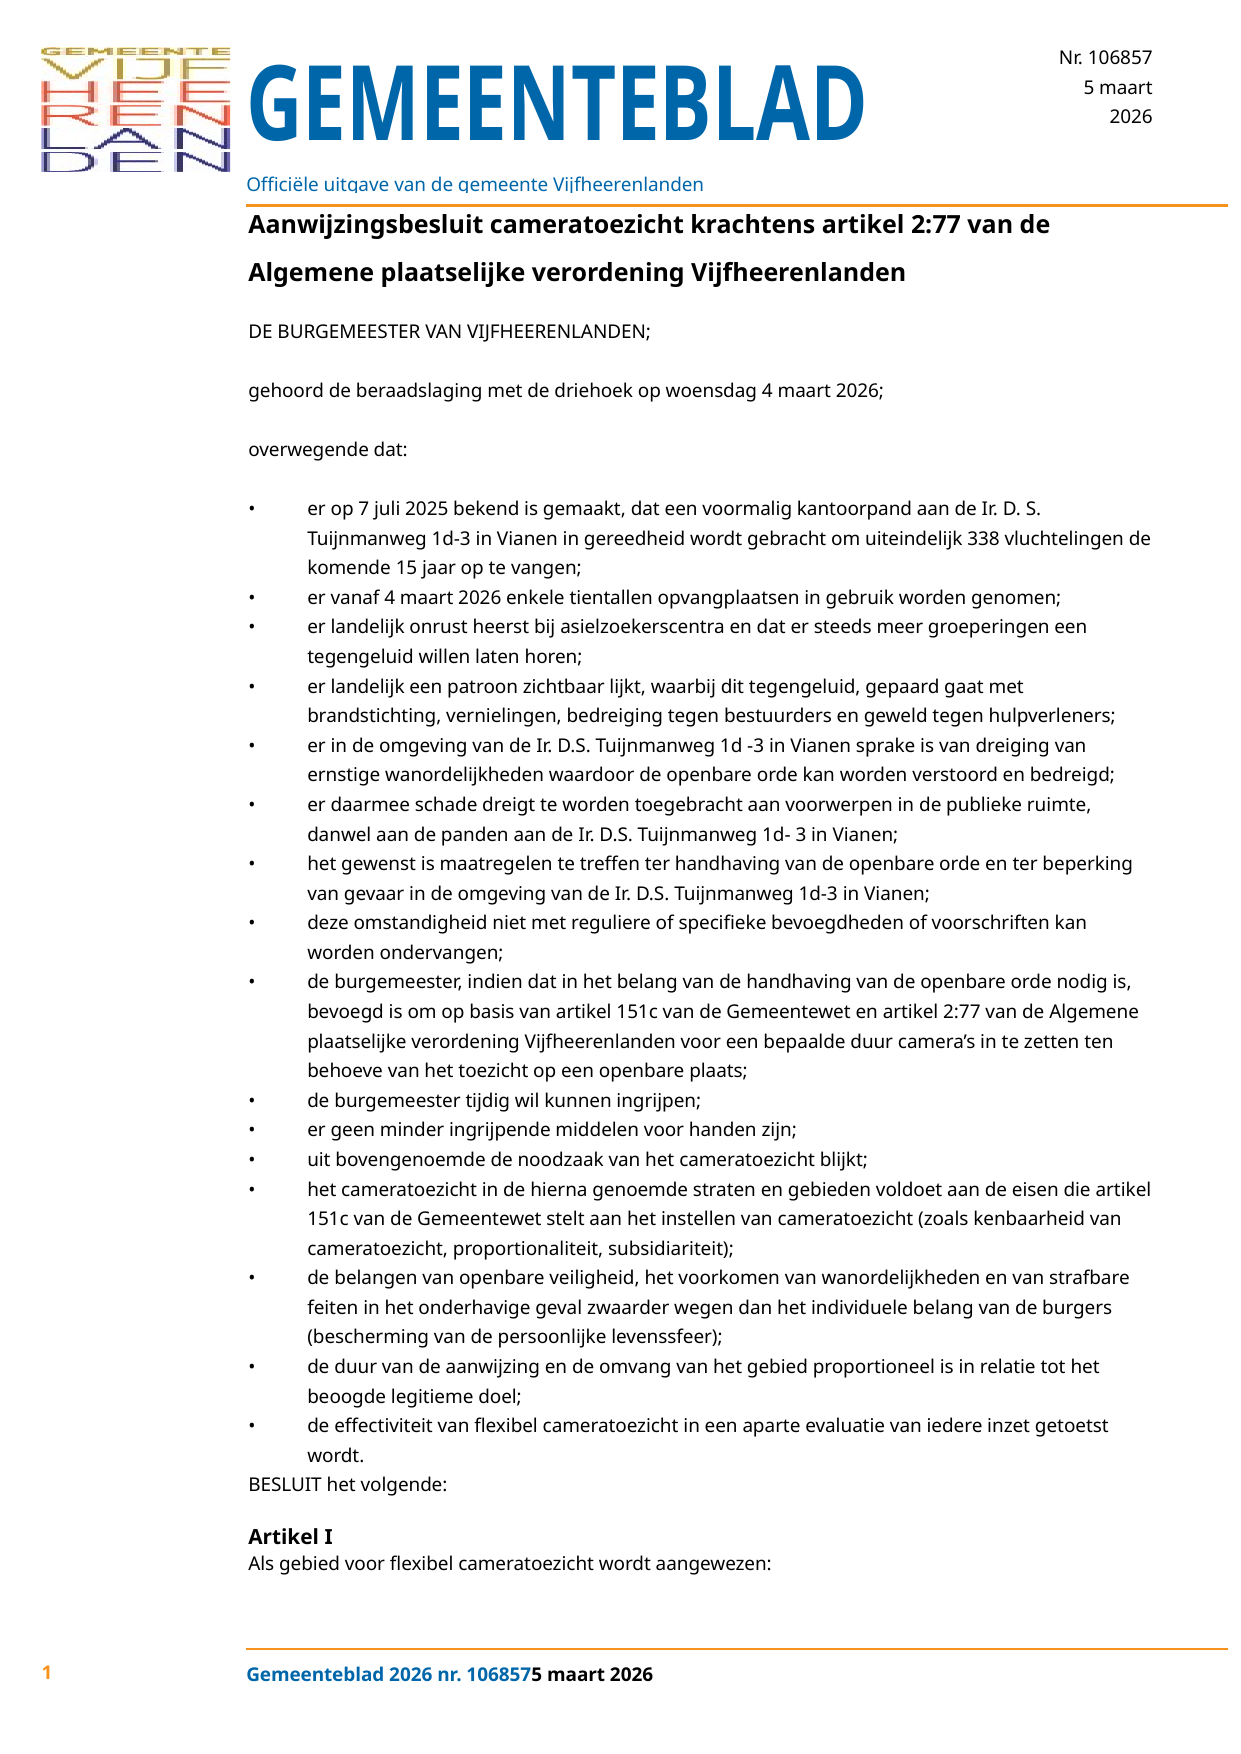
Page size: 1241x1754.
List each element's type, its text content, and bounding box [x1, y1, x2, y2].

text Artikel I [248, 1522, 1152, 1551]
list de burgemeester, indien dat in het belang van de handhaving van de openbare orde nodig is, bevoegd is om op basis van artikel 151c van de Gemeentewet en artikel 2:77 van de Algemene plaatselijke verordening Vijfheerenlanden voor een bepaalde duur camera’s in te zetten ten behoeve van het toezicht op een openbare plaats; [248, 969, 1152, 1083]
list de belangen van openbare veiligheid, het voorkomen van wanordelijkheden en van strafbare feiten in het onderhavige geval zwaarder wegen dan het individuele belang van de burgers (bescherming van de persoonlijke levenssfeer); [248, 1264, 1152, 1349]
list de duur van de aanwijzing en de omvang van het gebied proportioneel is in relatie tot het beoogde legitieme doel; [248, 1353, 1152, 1409]
list er landelijk een patroon zichtbaar lijkt, waarbij dit tegengeluid, gepaard gaat met brandstichting, vernielingen, bedreiging tegen bestuurders en geweld tegen hulpverleners; [248, 673, 1152, 728]
list het cameratoezicht in de hierna genoemde straten en gebieden voldoet aan de eisen die artikel 151c van de Gemeentewet stelt aan het instellen van cameratoezicht (zoals kenbaarheid van cameratoezicht, proportionaliteit, subsidiariteit); [248, 1176, 1152, 1261]
list er in de omgeving van de Ir. D.S. Tuijnmanweg 1d -3 in Vianen sprake is van dreiging van ernstige wanordelijkheden waardoor de openbare orde kan worden verstoord en bedreigd; [248, 732, 1152, 787]
list uit bovengenoemde de noodzaak van het cameratoezicht blijkt; [248, 1146, 1152, 1172]
text Aanwijzingsbesluit cameratoezicht krachtens artikel 2:77 van de Algemene plaatselijke verordening Vijfheerenlanden [248, 207, 1152, 288]
text gehoord de beraadslaging met de driehoek op woensdag 4 maart 2026; [248, 377, 1152, 403]
list er daarmee schade dreigt te worden toegebracht aan voorwerpen in de publieke ruimte, danwel aan de panden aan de Ir. D.S. Tuijnmanweg 1d- 3 in Vianen; [248, 791, 1152, 847]
picture [41, 47, 231, 172]
list er op 7 juli 2025 bekend is gemaakt, dat een voormalig kantoorpand aan de Ir. D. S. Tuijnmanweg 1d-3 in Vianen in gereedheid wordt gebracht om uiteindelijk 338 vluchtelingen de komende 15 jaar op te vangen; [248, 495, 1152, 580]
list er geen minder ingrijpende middelen voor handen zijn; [248, 1117, 1152, 1142]
list de burgemeester tijdig wil kunnen ingrijpen; [248, 1087, 1152, 1113]
list de effectiviteit van flexibel cameratoezicht in een aparte evaluatie van iedere inzet getoetst wordt. [248, 1412, 1152, 1468]
list er landelijk onrust heerst bij asielzoekerscentra en dat er steeds meer groeperingen een tegengeluid willen laten horen; [248, 614, 1152, 669]
list het gewenst is maatregelen te treffen ter handhaving van de openbare orde en ter beperking van gevaar in de omgeving van de Ir. D.S. Tuijnmanweg 1d-3 in Vianen; [248, 850, 1152, 906]
text DE BURGEMEESTER VAN VIJFHEERENLANDEN; [248, 318, 1152, 344]
list deze omstandigheid niet met reguliere of specifieke bevoegdheden of voorschriften kan worden ondervangen; [248, 909, 1152, 965]
text Als gebied voor flexibel cameratoezicht wordt aangewezen: [248, 1551, 1152, 1576]
text overwegende dat: [248, 436, 1152, 462]
list er vanaf 4 maart 2026 enkele tientallen opvangplaatsen in gebruik worden genomen; [248, 584, 1152, 610]
text BESLUIT het volgende: [248, 1472, 1152, 1497]
